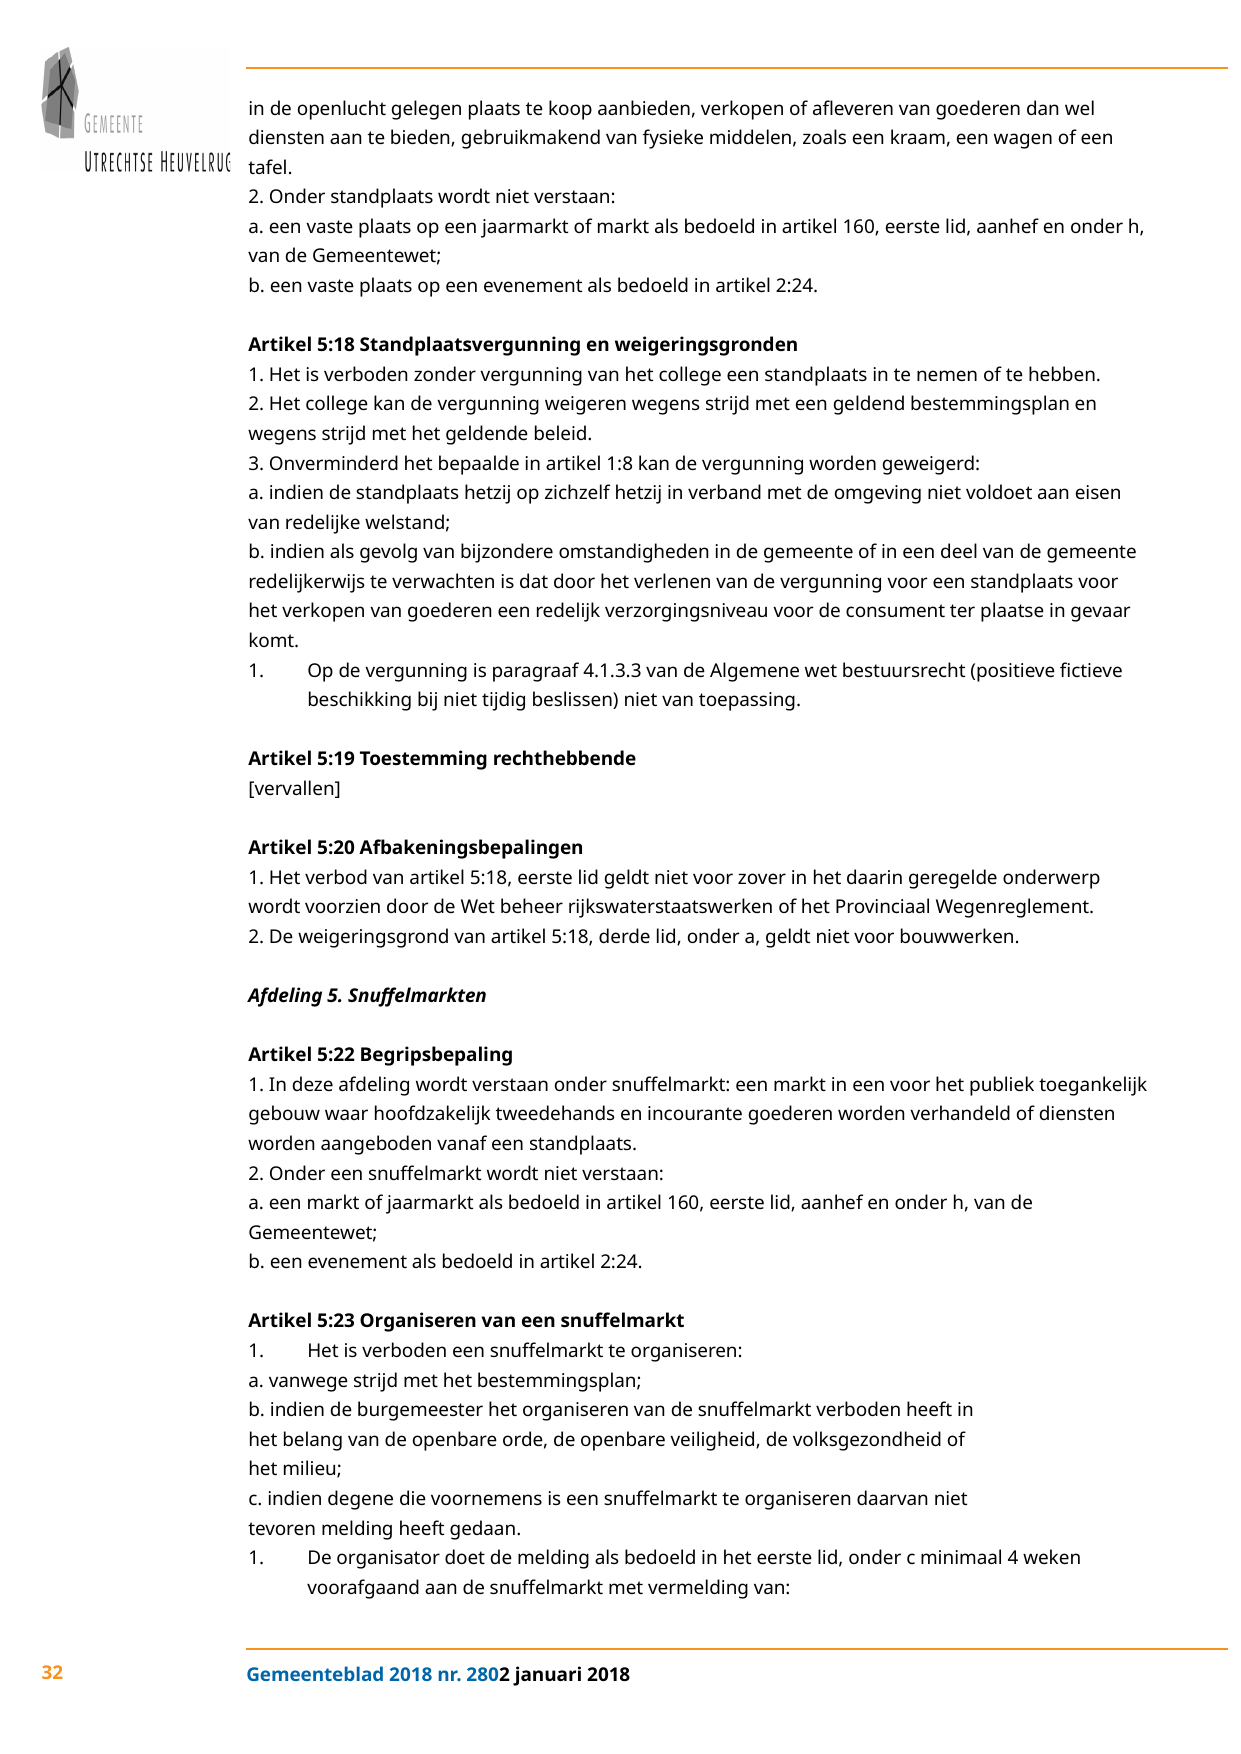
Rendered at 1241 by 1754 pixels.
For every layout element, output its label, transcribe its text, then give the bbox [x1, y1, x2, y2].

text 2. De weigeringsgrond van artikel 5:18, derde lid, onder a, geldt niet voor bouwwerken. [248, 923, 1152, 949]
text [vervallen] [248, 775, 1152, 801]
text c. indien degene die voornemens is een snuffelmarkt te organiseren daarvan niet [248, 1485, 1152, 1511]
text a. een markt of jaarmarkt als bedoeld in artikel 160, eerste lid, aanhef en onder h, van de Gemeentewet; [248, 1189, 1152, 1245]
picture [41, 47, 231, 172]
text het belang van de openbare orde, de openbare veiligheid, de volksgezondheid of [248, 1426, 1152, 1452]
text het milieu; [248, 1456, 1152, 1481]
text 1. In deze afdeling wordt verstaan onder snuffelmarkt: een markt in een voor het publiek toegankelijk gebouw waar hoofdzakelijk tweedehands en incourante goederen worden verhandeld of diensten worden aangeboden vanaf een standplaats. [248, 1071, 1152, 1156]
text Artikel 5:19 Toestemming rechthebbende [248, 746, 1152, 771]
text 3. Onverminderd het bepaalde in artikel 1:8 kan de vergunning worden geweigerd: [248, 450, 1152, 476]
text b. indien als gevolg van bijzondere omstandigheden in de gemeente of in een deel van de gemeente redelijkerwijs te verwachten is dat door het verlenen van de vergunning voor een standplaats voor het verkopen van goederen een redelijk verzorgingsniveau voor de consument ter plaatse in gevaar komt. [248, 538, 1152, 653]
list Het is verboden een snuffelmarkt te organiseren: [248, 1337, 1152, 1363]
text Artikel 5:20 Afbakeningsbepalingen [248, 834, 1152, 860]
text a. een vaste plaats op een jaarmarkt of markt als bedoeld in artikel 160, eerste lid, aanhef en onder h, van de Gemeentewet; [248, 213, 1152, 268]
text a. vanwege strijd met het bestemmingsplan; [248, 1367, 1152, 1393]
text b. een vaste plaats op een evenement als bedoeld in artikel 2:24. [248, 272, 1152, 298]
text Afdeling 5. Snuffelmarkten [248, 982, 1152, 1008]
text 2. Onder standplaats wordt niet verstaan: [248, 183, 1152, 209]
list De organisator doet de melding als bedoeld in het eerste lid, onder c minimaal 4 weken voorafgaand aan de snuffelmarkt met vermelding van: [248, 1544, 1152, 1600]
text in de openlucht gelegen plaats te koop aanbieden, verkopen of afleveren van goederen dan wel diensten aan te bieden, gebruikmakend van fysieke middelen, zoals een kraam, een wagen of een tafel. [248, 95, 1152, 180]
text 1. Het is verboden zonder vergunning van het college een standplaats in te nemen of te hebben. [248, 361, 1152, 387]
text tevoren melding heeft gedaan. [248, 1515, 1152, 1541]
text b. een evenement als bedoeld in artikel 2:24. [248, 1248, 1152, 1274]
text b. indien de burgemeester het organiseren van de snuffelmarkt verboden heeft in [248, 1396, 1152, 1422]
list Op de vergunning is paragraaf 4.1.3.3 van de Algemene wet bestuursrecht (positieve fictieve beschikking bij niet tijdig beslissen) niet van toepassing. [248, 657, 1152, 712]
text a. indien de standplaats hetzij op zichzelf hetzij in verband met de omgeving niet voldoet aan eisen van redelijke welstand; [248, 479, 1152, 535]
text 1. Het verbod van artikel 5:18, eerste lid geldt niet voor zover in het daarin geregelde onderwerp wordt voorzien door de Wet beheer rijkswaterstaatswerken of het Provinciaal Wegenreglement. [248, 864, 1152, 919]
text Artikel 5:18 Standplaatsvergunning en weigeringsgronden [248, 331, 1152, 357]
text Artikel 5:22 Begripsbepaling [248, 1041, 1152, 1067]
text 2. Onder een snuffelmarkt wordt niet verstaan: [248, 1160, 1152, 1186]
text Artikel 5:23 Organiseren van een snuffelmarkt [248, 1308, 1152, 1333]
text 2. Het college kan de vergunning weigeren wegens strijd met een geldend bestemmingsplan en wegens strijd met het geldende beleid. [248, 391, 1152, 446]
